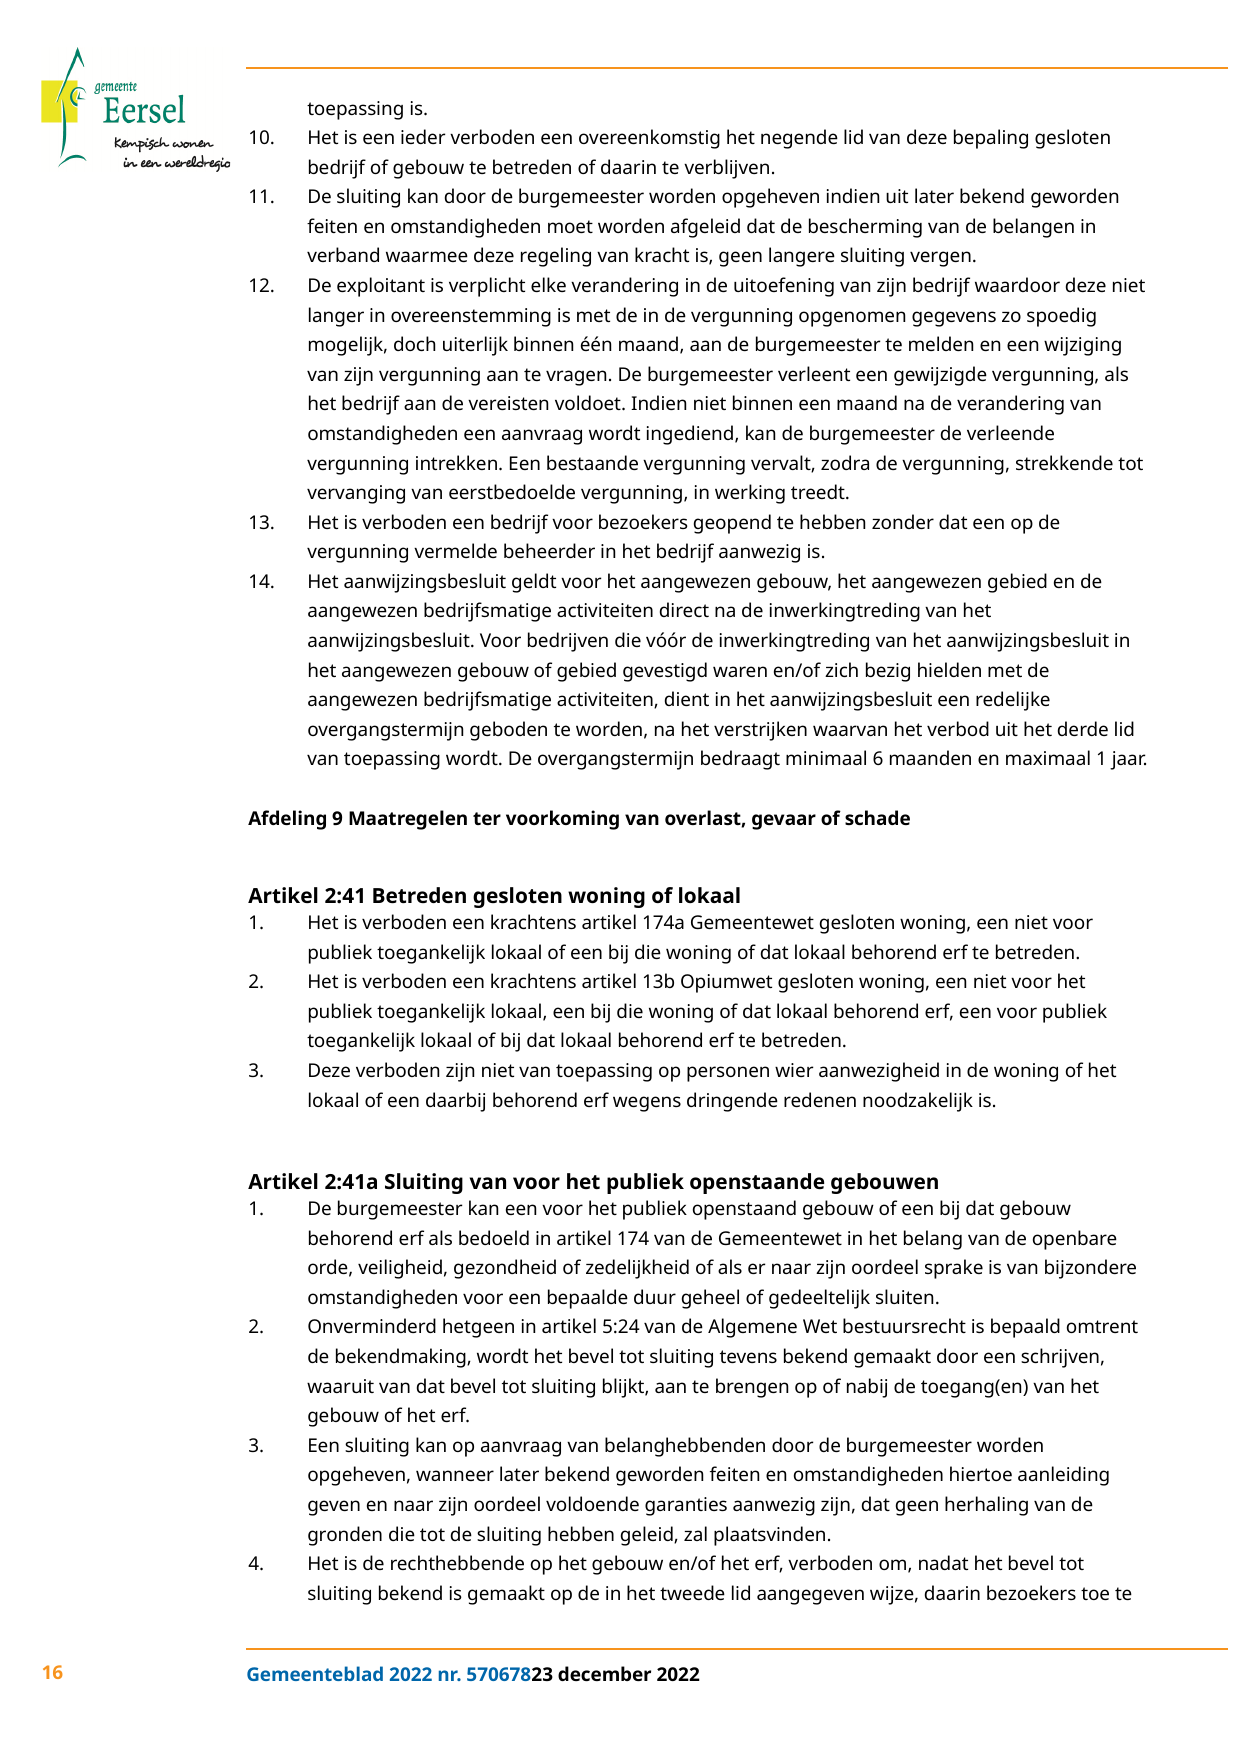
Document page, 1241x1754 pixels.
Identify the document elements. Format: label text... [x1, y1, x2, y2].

list Het is verboden een krachtens artikel 174a Gemeentewet gesloten woning, een niet voor publiek toegankelijk lokaal of een bij die woning of dat lokaal behorend erf te betreden. [248, 909, 1152, 965]
text Artikel 2:41a Sluiting van voor het publiek openstaande gebouwen [248, 1167, 1152, 1195]
list Het aanwijzingsbesluit geldt voor het aangewezen gebouw, het aangewezen gebied en de aangewezen bedrijfsmatige activiteiten direct na de inwerkingtreding van het aanwijzingsbesluit. Voor bedrijven die vóór de inwerkingtreding van het aanwijzingsbesluit in het aangewezen gebouw of gebied gevestigd waren en/of zich bezig hielden met de aangewezen bedrijfsmatige activiteiten, dient in het aanwijzingsbesluit een redelijke overgangstermijn geboden te worden, na het verstrijken waarvan het verbod uit het derde lid van toepassing wordt. De overgangstermijn bedraagt minimaal 6 maanden en maximaal 1 jaar. [248, 568, 1152, 771]
list Het is een ieder verboden een overeenkomstig het negende lid van deze bepaling gesloten bedrijf of gebouw te betreden of daarin te verblijven. [248, 124, 1152, 180]
text Artikel 2:41 Betreden gesloten woning of lokaal [248, 881, 1152, 909]
list Deze verboden zijn niet van toepassing op personen wier aanwezigheid in de woning of het lokaal of een daarbij behorend erf wegens dringende redenen noodzakelijk is. [248, 1057, 1152, 1113]
list Het is verboden een bedrijf voor bezoekers geopend te hebben zonder dat een op de vergunning vermelde beheerder in het bedrijf aanwezig is. [248, 509, 1152, 564]
list De burgemeester kan een voor het publiek openstaand gebouw of een bij dat gebouw behorend erf als bedoeld in artikel 174 van de Gemeentewet in het belang van de openbare orde, veiligheid, gezondheid of zedelijkheid of als er naar zijn oordeel sprake is van bijzondere omstandigheden voor een bepaalde duur geheel of gedeeltelijk sluiten. [248, 1195, 1152, 1310]
list toepassing is. [248, 95, 1152, 121]
text Afdeling 9 Maatregelen ter voorkoming van overlast, gevaar of schade [248, 805, 1152, 831]
list De sluiting kan door de burgemeester worden opgeheven indien uit later bekend geworden feiten en omstandigheden moet worden afgeleid dat de bescherming van de belangen in verband waarmee deze regeling van kracht is, geen langere sluiting vergen. [248, 183, 1152, 268]
list Onverminderd hetgeen in artikel 5:24 van de Algemene Wet bestuursrecht is bepaald omtrent de bekendmaking, wordt het bevel tot sluiting tevens bekend gemaakt door een schrijven, waaruit van dat bevel tot sluiting blijkt, aan te brengen op of nabij de toegang(en) van het gebouw of het erf. [248, 1314, 1152, 1428]
list Het is verboden een krachtens artikel 13b Opiumwet gesloten woning, een niet voor het publiek toegankelijk lokaal, een bij die woning of dat lokaal behorend erf, een voor publiek toegankelijk lokaal of bij dat lokaal behorend erf te betreden. [248, 968, 1152, 1053]
list Een sluiting kan op aanvraag van belanghebbenden door de burgemeester worden opgeheven, wanneer later bekend geworden feiten en omstandigheden hiertoe aanleiding geven en naar zijn oordeel voldoende garanties aanwezig zijn, dat geen herhaling van de gronden die tot de sluiting hebben geleid, zal plaatsvinden. [248, 1432, 1152, 1546]
list De exploitant is verplicht elke verandering in de uitoefening van zijn bedrijf waardoor deze niet langer in overeenstemming is met de in de vergunning opgenomen gegevens zo spoedig mogelijk, doch uiterlijk binnen één maand, aan de burgemeester te melden en een wijziging van zijn vergunning aan te vragen. De burgemeester verleent een gewijzigde vergunning, als het bedrijf aan de vereisten voldoet. Indien niet binnen een maand na de verandering van omstandigheden een aanvraag wordt ingediend, kan de burgemeester de verleende vergunning intrekken. Een bestaande vergunning vervalt, zodra de vergunning, strekkende tot vervanging van eerstbedoelde vergunning, in werking treedt. [248, 272, 1152, 505]
picture [41, 47, 231, 172]
list Het is de rechthebbende op het gebouw en/of het erf, verboden om, nadat het bevel tot sluiting bekend is gemaakt op de in het tweede lid aangegeven wijze, daarin bezoekers toe te [248, 1550, 1152, 1606]
